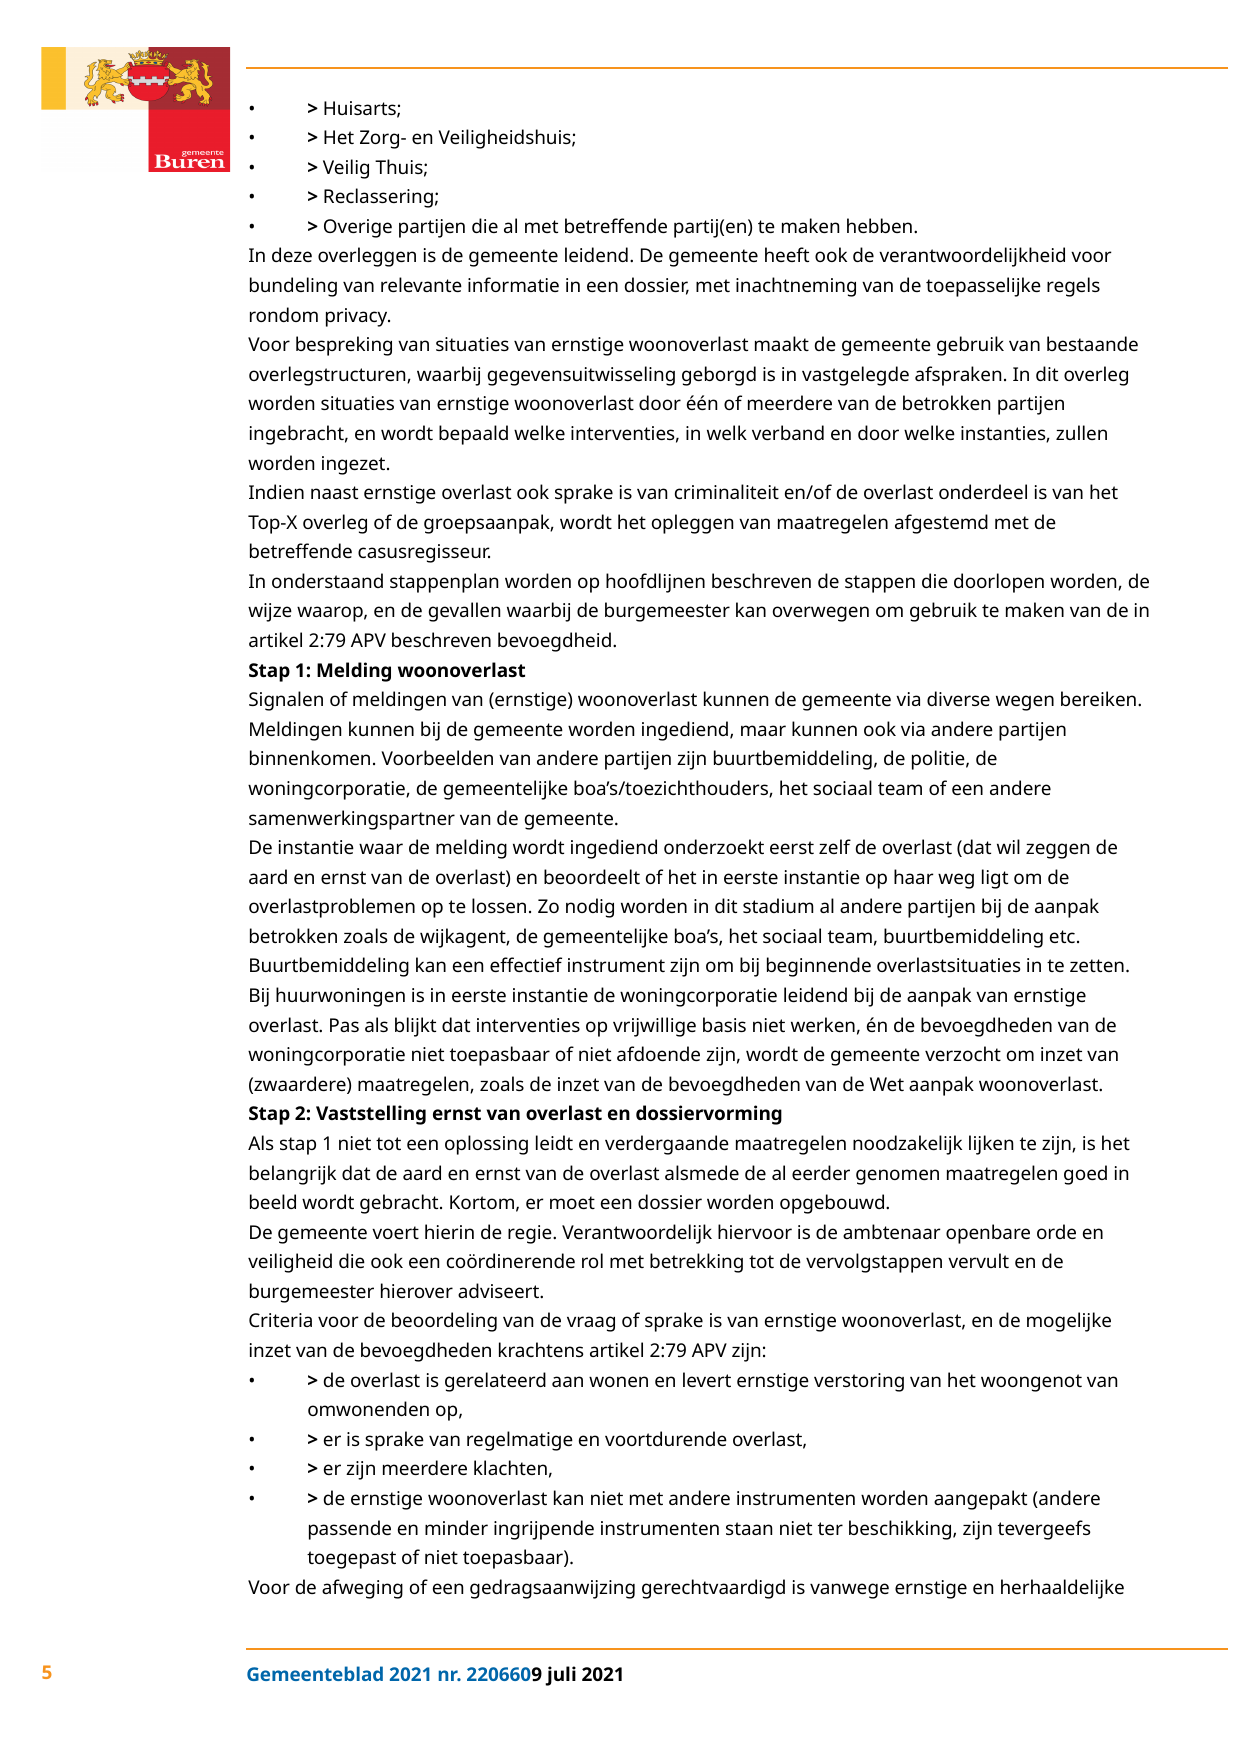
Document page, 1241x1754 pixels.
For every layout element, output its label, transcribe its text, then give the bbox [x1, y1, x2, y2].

list > Overige partijen die al met betreffende partij(en) te maken hebben. [248, 213, 1152, 239]
list > de overlast is gerelateerd aan wonen en levert ernstige verstoring van het woongenot van omwonenden op, [248, 1367, 1152, 1422]
text Stap 2: Vaststelling ernst van overlast en dossiervorming [248, 1101, 1152, 1126]
list > de ernstige woonoverlast kan niet met andere instrumenten worden aangepakt (andere passende en minder ingrijpende instrumenten staan niet ter beschikking, zijn tevergeefs toegepast of niet toepasbaar). [248, 1485, 1152, 1570]
text Als stap 1 niet tot een oplossing leidt en verdergaande maatregelen noodzakelijk lijken te zijn, is het belangrijk dat de aard en ernst van de overlast alsmede de al eerder genomen maatregelen goed in beeld wordt gebracht. Kortom, er moet een dossier worden opgebouwd. [248, 1130, 1152, 1215]
text Bij huurwoningen is in eerste instantie de woningcorporatie leidend bij de aanpak van ernstige overlast. Pas als blijkt dat interventies op vrijwillige basis niet werken, én de bevoegdheden van de woningcorporatie niet toepasbaar of niet afdoende zijn, wordt de gemeente verzocht om inzet van (zwaardere) maatregelen, zoals de inzet van de bevoegdheden van de Wet aanpak woonoverlast. [248, 982, 1152, 1097]
text Stap 1: Melding woonoverlast [248, 657, 1152, 683]
picture [41, 47, 231, 172]
text Signalen of meldingen van (ernstige) woonoverlast kunnen de gemeente via diverse wegen bereiken. Meldingen kunnen bij de gemeente worden ingediend, maar kunnen ook via andere partijen binnenkomen. Voorbeelden van andere partijen zijn buurtbemiddeling, de politie, de woningcorporatie, de gemeentelijke boa’s/toezichthouders, het sociaal team of een andere samenwerkingspartner van de gemeente. [248, 686, 1152, 831]
text De instantie waar de melding wordt ingediend onderzoekt eerst zelf de overlast (dat wil zeggen de aard en ernst van de overlast) en beoordeelt of het in eerste instantie op haar weg ligt om de overlastproblemen op te lossen. Zo nodig worden in dit stadium al andere partijen bij de aanpak betrokken zoals de wijkagent, de gemeentelijke boa’s, het sociaal team, buurtbemiddeling etc. Buurtbemiddeling kan een effectief instrument zijn om bij beginnende overlastsituaties in te zetten. [248, 834, 1152, 978]
list > Het Zorg- en Veiligheidshuis; [248, 124, 1152, 150]
list > Veilig Thuis; [248, 154, 1152, 180]
text Voor bespreking van situaties van ernstige woonoverlast maakt de gemeente gebruik van bestaande overlegstructuren, waarbij gegevensuitwisseling geborgd is in vastgelegde afspraken. In dit overleg worden situaties van ernstige woonoverlast door één of meerdere van de betrokken partijen ingebracht, en wordt bepaald welke interventies, in welk verband en door welke instanties, zullen worden ingezet. [248, 331, 1152, 476]
list > er zijn meerdere klachten, [248, 1456, 1152, 1481]
text De gemeente voert hierin de regie. Verantwoordelijk hiervoor is de ambtenaar openbare orde en veiligheid die ook een coördinerende rol met betrekking tot de vervolgstappen vervult en de burgemeester hierover adviseert. [248, 1219, 1152, 1304]
list > Huisarts; [248, 95, 1152, 121]
text Voor de afweging of een gedragsaanwijzing gerechtvaardigd is vanwege ernstige en herhaaldelijke [248, 1574, 1152, 1600]
list > er is sprake van regelmatige en voortdurende overlast, [248, 1426, 1152, 1452]
text In onderstaand stappenplan worden op hoofdlijnen beschreven de stappen die doorlopen worden, de wijze waarop, en de gevallen waarbij de burgemeester kan overwegen om gebruik te maken van de in artikel 2:79 APV beschreven bevoegdheid. [248, 568, 1152, 653]
text In deze overleggen is de gemeente leidend. De gemeente heeft ook de verantwoordelijkheid voor bundeling van relevante informatie in een dossier, met inachtneming van de toepasselijke regels rondom privacy. [248, 243, 1152, 328]
list > Reclassering; [248, 183, 1152, 209]
text Criteria voor de beoordeling van de vraag of sprake is van ernstige woonoverlast, en de mogelijke inzet van de bevoegdheden krachtens artikel 2:79 APV zijn: [248, 1308, 1152, 1363]
text Indien naast ernstige overlast ook sprake is van criminaliteit en/of de overlast onderdeel is van het Top-X overleg of de groepsaanpak, wordt het opleggen van maatregelen afgestemd met de betreffende casusregisseur. [248, 479, 1152, 564]
